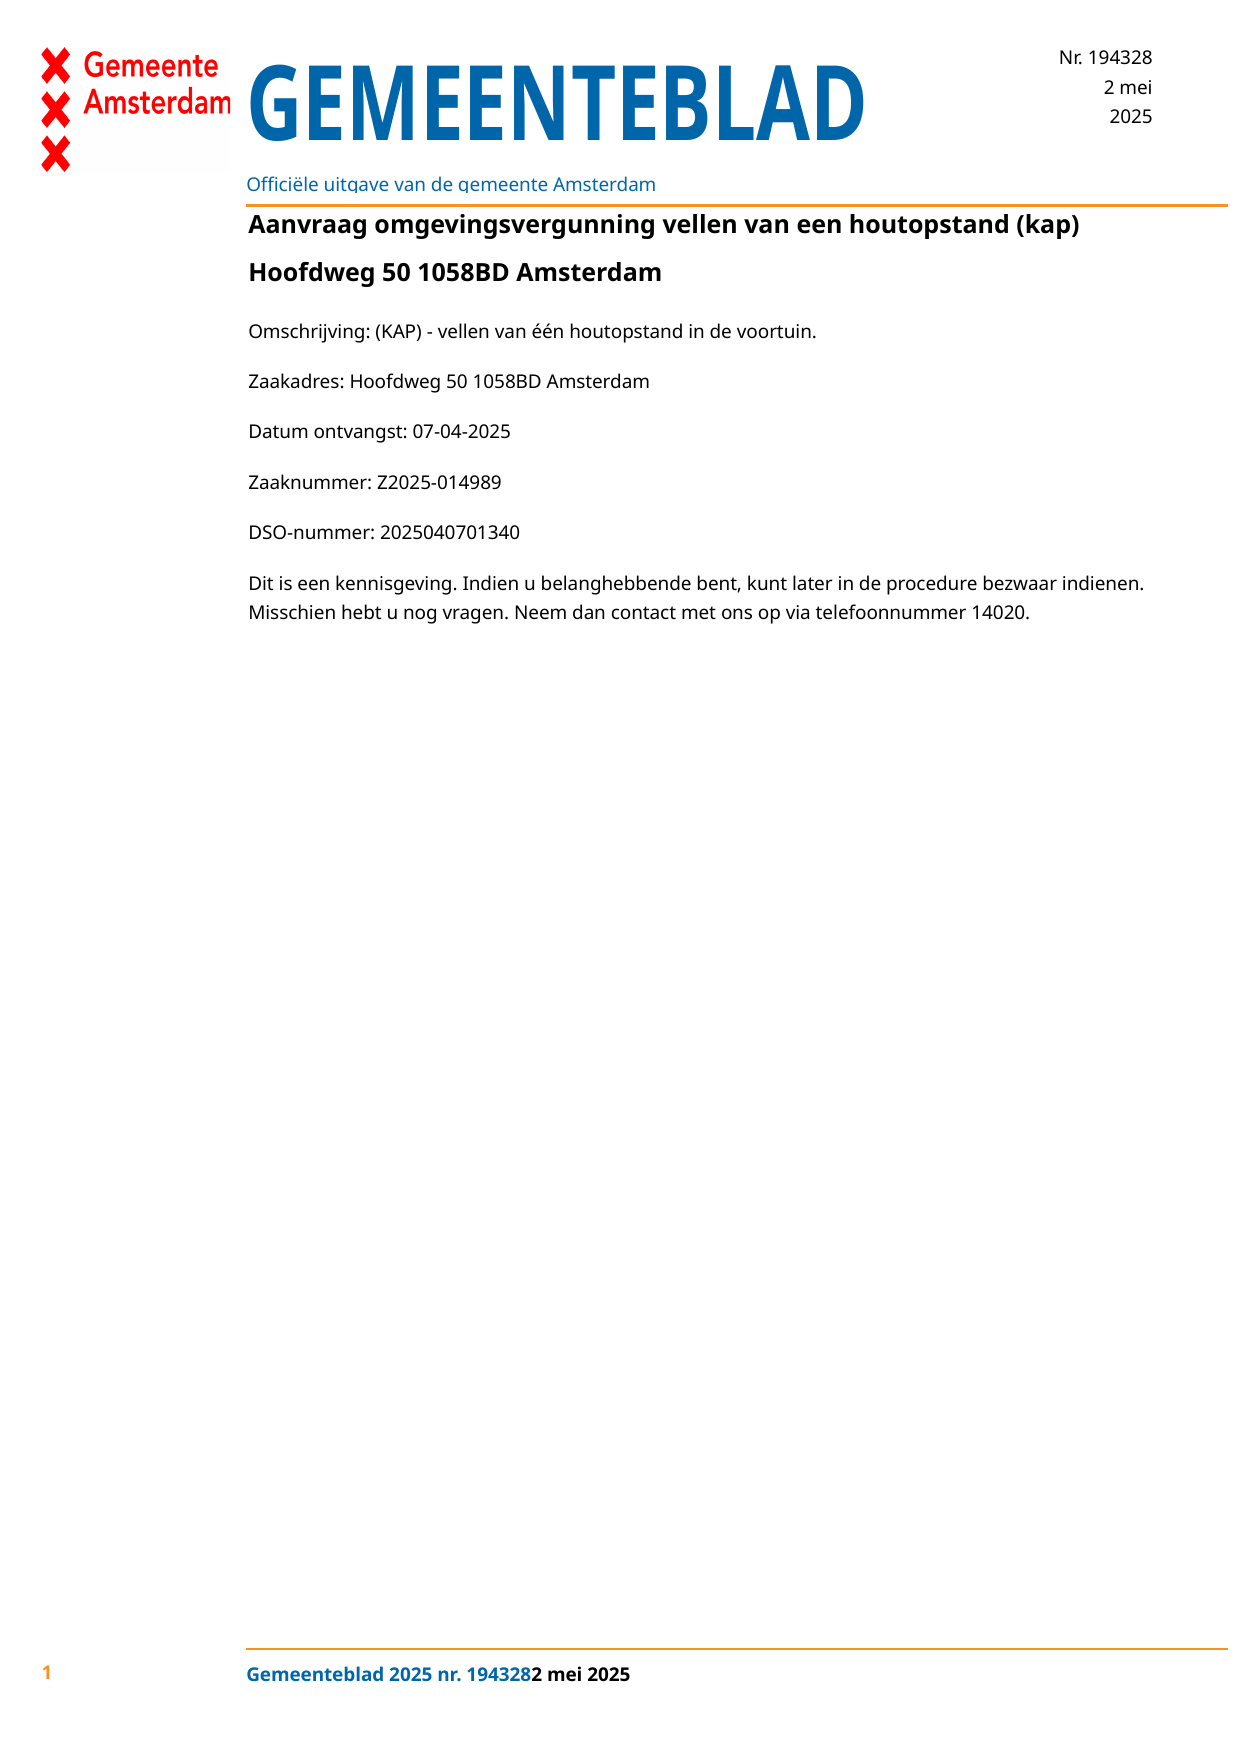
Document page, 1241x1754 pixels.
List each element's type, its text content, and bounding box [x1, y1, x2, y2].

text Zaakadres: Hoofdweg 50 1058BD Amsterdam [248, 368, 1152, 394]
text DSO-nummer: 2025040701340 [248, 519, 1152, 545]
text Zaaknummer: Z2025-014989 [248, 469, 1152, 495]
text Omschrijving: (KAP) - vellen van één houtopstand in de voortuin. [248, 318, 1152, 344]
text Dit is een kennisgeving. Indien u belanghebbende bent, kunt later in de procedure bezwaar indienen. Misschien hebt u nog vragen. Neem dan contact met ons op via telefoonnummer 14020. [248, 570, 1152, 625]
picture [41, 47, 231, 172]
text Aanvraag omgevingsvergunning vellen van een houtopstand (kap) Hoofdweg 50 1058BD Amsterdam [248, 207, 1152, 288]
text Datum ontvangst: 07-04-2025 [248, 419, 1152, 444]
